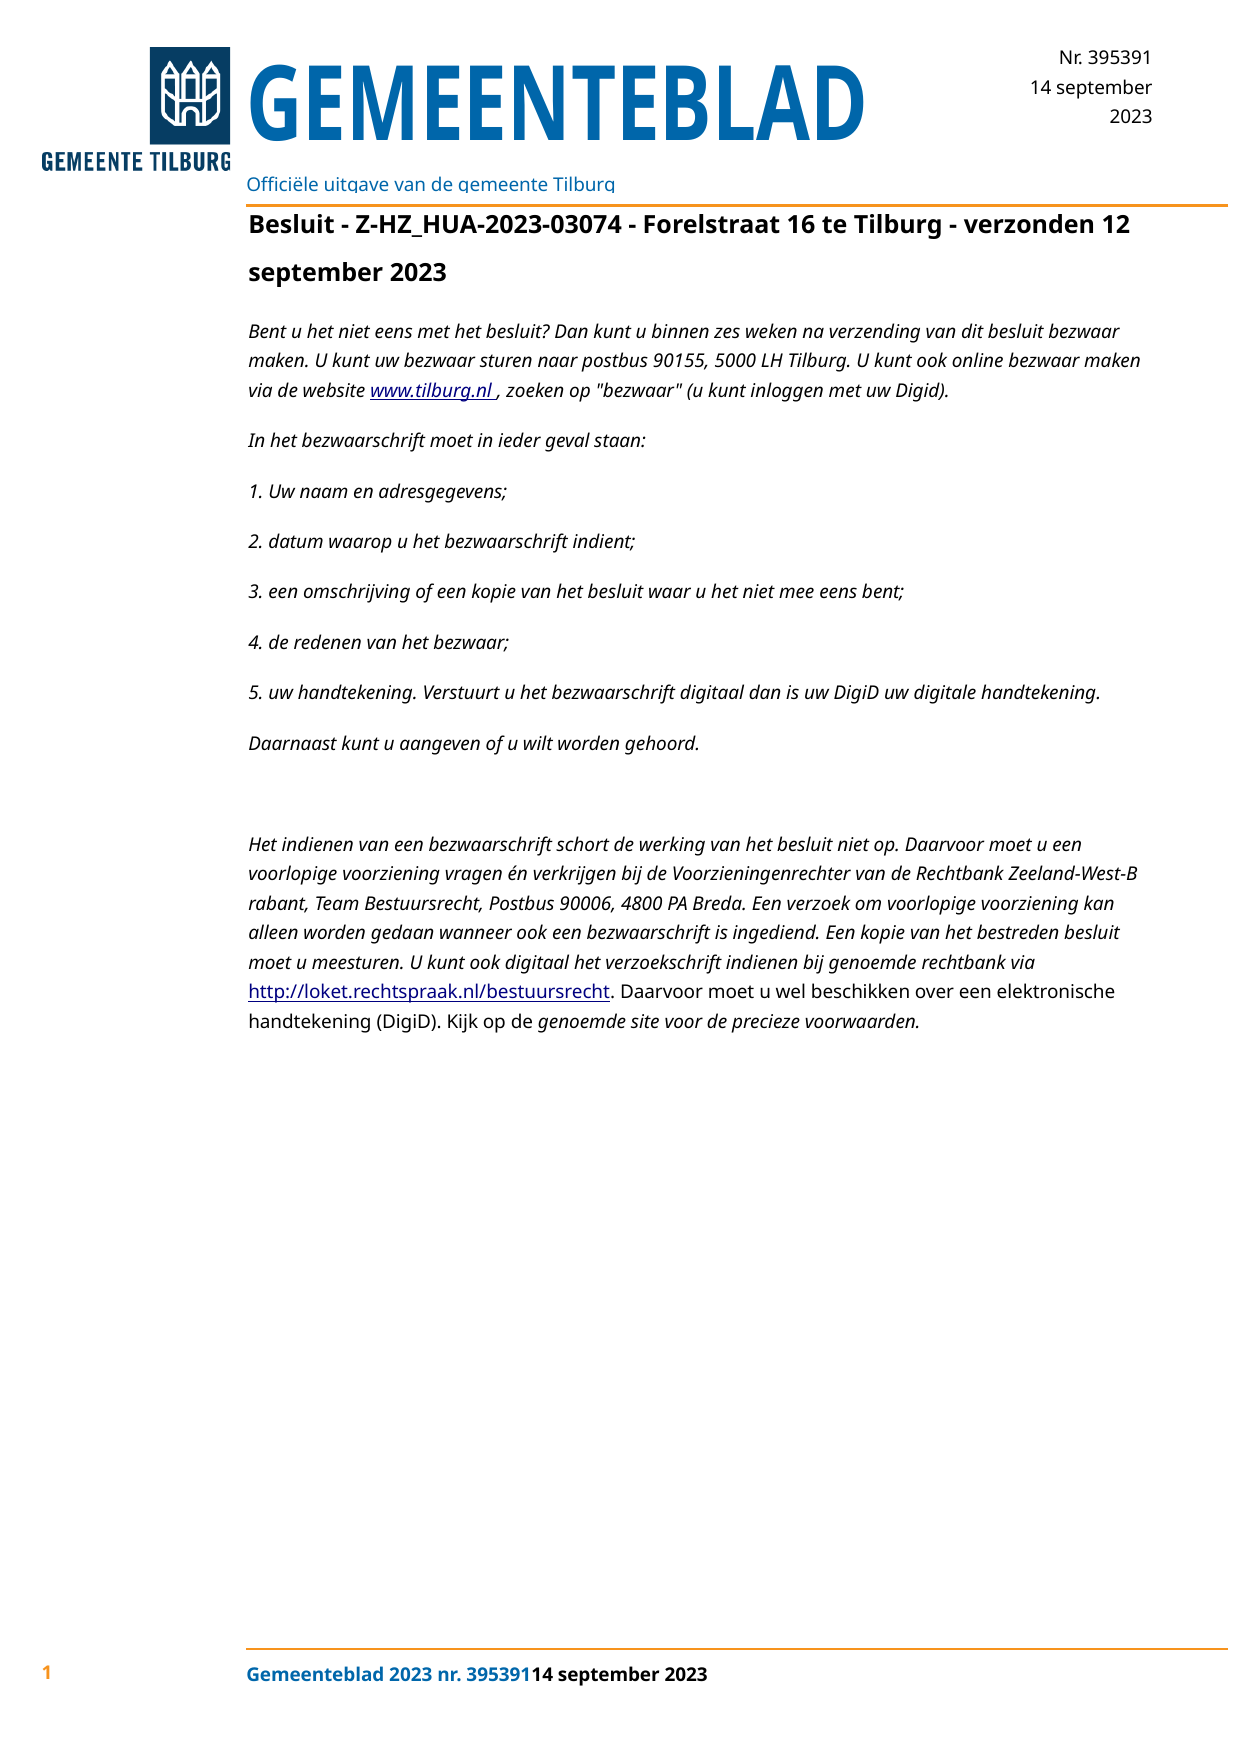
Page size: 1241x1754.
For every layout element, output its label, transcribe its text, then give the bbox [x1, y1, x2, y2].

text Bent u het niet eens met het besluit? Dan kunt u binnen zes weken na verzending van dit besluit bezwaar maken. U kunt uw bezwaar sturen naar postbus 90155, 5000 LH Tilburg. U kunt ook online bezwaar maken via de website www.tilburg.nl , zoeken op "bezwaar" (u kunt inloggen met uw Digid). [248, 318, 1152, 403]
text 2. datum waarop u het bezwaarschrift indient; [248, 528, 1152, 554]
text 4. de redenen van het bezwaar; [248, 629, 1152, 655]
picture [41, 47, 231, 172]
text 5. uw handtekening. Verstuurt u het bezwaarschrift digitaal dan is uw DigiD uw digitale handtekening. [248, 679, 1152, 705]
text In het bezwaarschrift moet in ieder geval staan: [248, 427, 1152, 453]
text Het indienen van een bezwaarschrift schort de werking van het besluit niet op. Daarvoor moet u een voorlopige voorziening vragen én verkrijgen bij de Voorzieningenrechter van de Rechtbank Zeeland-West-B rabant, Team Bestuursrecht, Postbus 90006, 4800 PA Breda. Een verzoek om voorlopige voorziening kan alleen worden gedaan wanneer ook een bezwaarschrift is ingediend. Een kopie van het bestreden besluit moet u meesturen. U kunt ook digitaal het verzoekschrift indienen bij genoemde rechtbank via http://loket.rechtspraak.nl/bestuursrecht. Daarvoor moet u wel beschikken over een elektronische handtekening (DigiD). Kijk op de genoemde site voor de precieze voorwaarden. [248, 831, 1152, 1034]
text Besluit - Z-HZ_HUA-2023-03074 - Forelstraat 16 te Tilburg - verzonden 12 september 2023 [248, 207, 1152, 288]
text Daarnaast kunt u aangeven of u wilt worden gehoord. [248, 730, 1152, 756]
text 3. een omschrijving of een kopie van het besluit waar u het niet mee eens bent; [248, 579, 1152, 604]
text 1. Uw naam en adresgegevens; [248, 478, 1152, 504]
